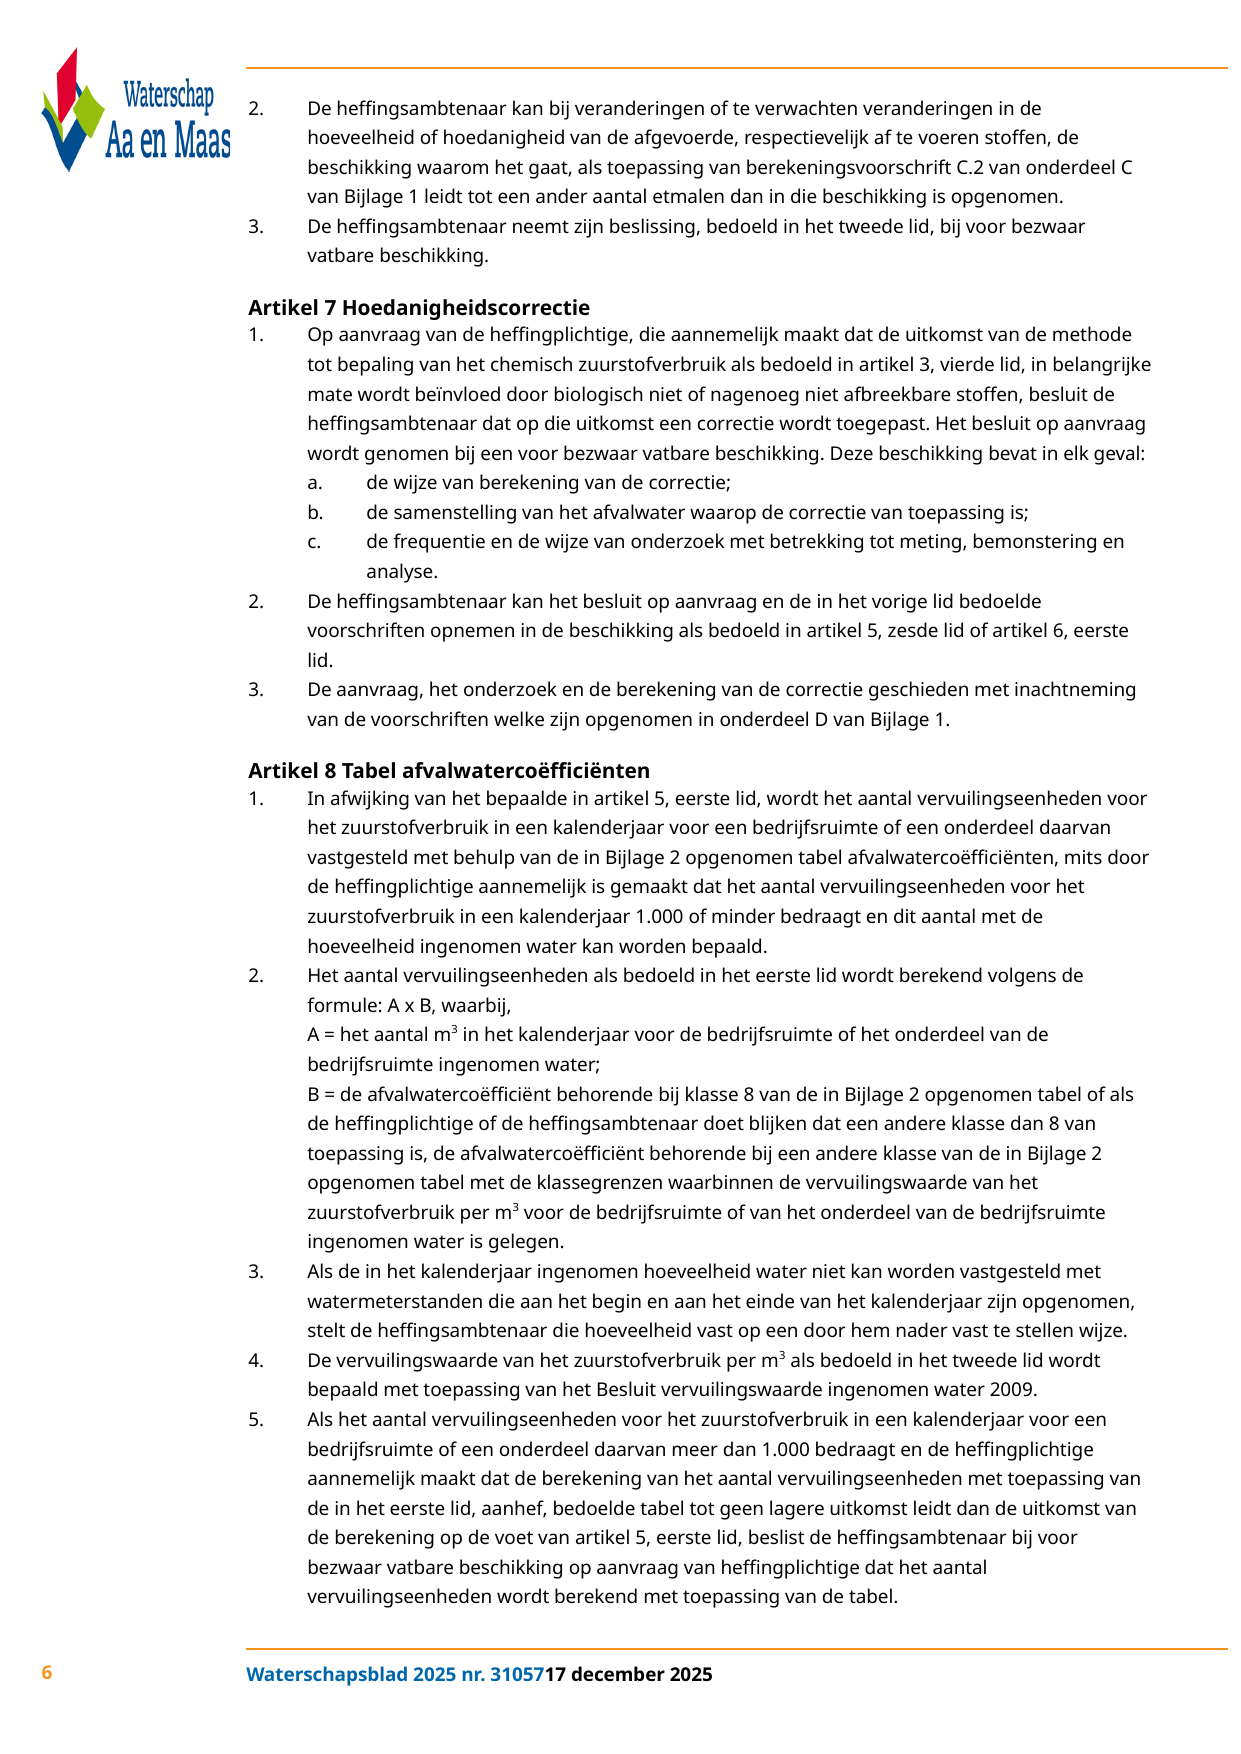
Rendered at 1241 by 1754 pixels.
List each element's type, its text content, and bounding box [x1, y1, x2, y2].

list Het aantal vervuilingseenheden als bedoeld in het eerste lid wordt berekend volgens de formule: A x B, waarbij, [248, 962, 1152, 1018]
picture [41, 47, 231, 172]
list de frequentie en de wijze van onderzoek met betrekking tot meting, bemonstering en analyse. [307, 529, 1152, 584]
list De vervuilingswaarde van het zuurstofverbruik per m3 als bedoeld in het tweede lid wordt bepaald met toepassing van het Besluit vervuilingswaarde ingenomen water 2009. [248, 1347, 1152, 1402]
text Artikel 8 Tabel afvalwatercoëfficiënten [248, 757, 1152, 785]
list A = het aantal m3 in het kalenderjaar voor de bedrijfsruimte of het onderdeel van de bedrijfsruimte ingenomen water; [248, 1022, 1152, 1077]
list De aanvraag, het onderzoek en de berekening van de correctie geschieden met inachtneming van de voorschriften welke zijn opgenomen in onderdeel D van Bijlage 1. [248, 677, 1152, 732]
list Als het aantal vervuilingseenheden voor het zuurstofverbruik in een kalenderjaar voor een bedrijfsruimte of een onderdeel daarvan meer dan 1.000 bedraagt en de heffingplichtige aannemelijk maakt dat de berekening van het aantal vervuilingseenheden met toepassing van de in het eerste lid, aanhef, bedoelde tabel tot geen lagere uitkomst leidt dan de uitkomst van de berekening op de voet van artikel 5, eerste lid, beslist de heffingsambtenaar bij voor bezwaar vatbare beschikking op aanvraag van heffingplichtige dat het aantal vervuilingseenheden wordt berekend met toepassing van de tabel. [248, 1406, 1152, 1609]
list De heffingsambtenaar kan het besluit op aanvraag en de in het vorige lid bedoelde voorschriften opnemen in de beschikking als bedoeld in artikel 5, zesde lid of artikel 6, eerste lid. [248, 588, 1152, 673]
list Op aanvraag van de heffingplichtige, die aannemelijk maakt dat de uitkomst van de methode tot bepaling van het chemisch zuurstofverbruik als bedoeld in artikel 3, vierde lid, in belangrijke mate wordt beïnvloed door biologisch niet of nagenoeg niet afbreekbare stoffen, besluit de heffingsambtenaar dat op die uitkomst een correctie wordt toegepast. Het besluit op aanvraag wordt genomen bij een voor bezwaar vatbare beschikking. Deze beschikking bevat in elk geval: [248, 322, 1152, 466]
list de samenstelling van het afvalwater waarop de correctie van toepassing is; [307, 499, 1152, 525]
text Artikel 7 Hoedanigheidscorrectie [248, 293, 1152, 322]
list de wijze van berekening van de correctie; [307, 469, 1152, 495]
list Als de in het kalenderjaar ingenomen hoeveelheid water niet kan worden vastgesteld met watermeterstanden die aan het begin en aan het einde van het kalenderjaar zijn opgenomen, stelt de heffingsambtenaar die hoeveelheid vast op een door hem nader vast te stellen wijze. [248, 1258, 1152, 1343]
list De heffingsambtenaar kan bij veranderingen of te verwachten veranderingen in de hoeveelheid of hoedanigheid van de afgevoerde, respectievelijk af te voeren stoffen, de beschikking waarom het gaat, als toepassing van berekeningsvoorschrift C.2 van onderdeel C van Bijlage 1 leidt tot een ander aantal etmalen dan in die beschikking is opgenomen. [248, 95, 1152, 209]
list De heffingsambtenaar neemt zijn beslissing, bedoeld in het tweede lid, bij voor bezwaar vatbare beschikking. [248, 213, 1152, 268]
list In afwijking van het bepaalde in artikel 5, eerste lid, wordt het aantal vervuilingseenheden voor het zuurstofverbruik in een kalenderjaar voor een bedrijfsruimte of een onderdeel daarvan vastgesteld met behulp van de in Bijlage 2 opgenomen tabel afvalwatercoëfficiënten, mits door de heffingplichtige aannemelijk is gemaakt dat het aantal vervuilingseenheden voor het zuurstofverbruik in een kalenderjaar 1.000 of minder bedraagt en dit aantal met de hoeveelheid ingenomen water kan worden bepaald. [248, 785, 1152, 959]
list B = de afvalwatercoëfficiënt behorende bij klasse 8 van de in Bijlage 2 opgenomen tabel of als de heffingplichtige of de heffingsambtenaar doet blijken dat een andere klasse dan 8 van toepassing is, de afvalwatercoëfficiënt behorende bij een andere klasse van de in Bijlage 2 opgenomen tabel met de klassegrenzen waarbinnen de vervuilingswaarde van het zuurstofverbruik per m3 voor de bedrijfsruimte of van het onderdeel van de bedrijfsruimte ingenomen water is gelegen. [248, 1081, 1152, 1254]
